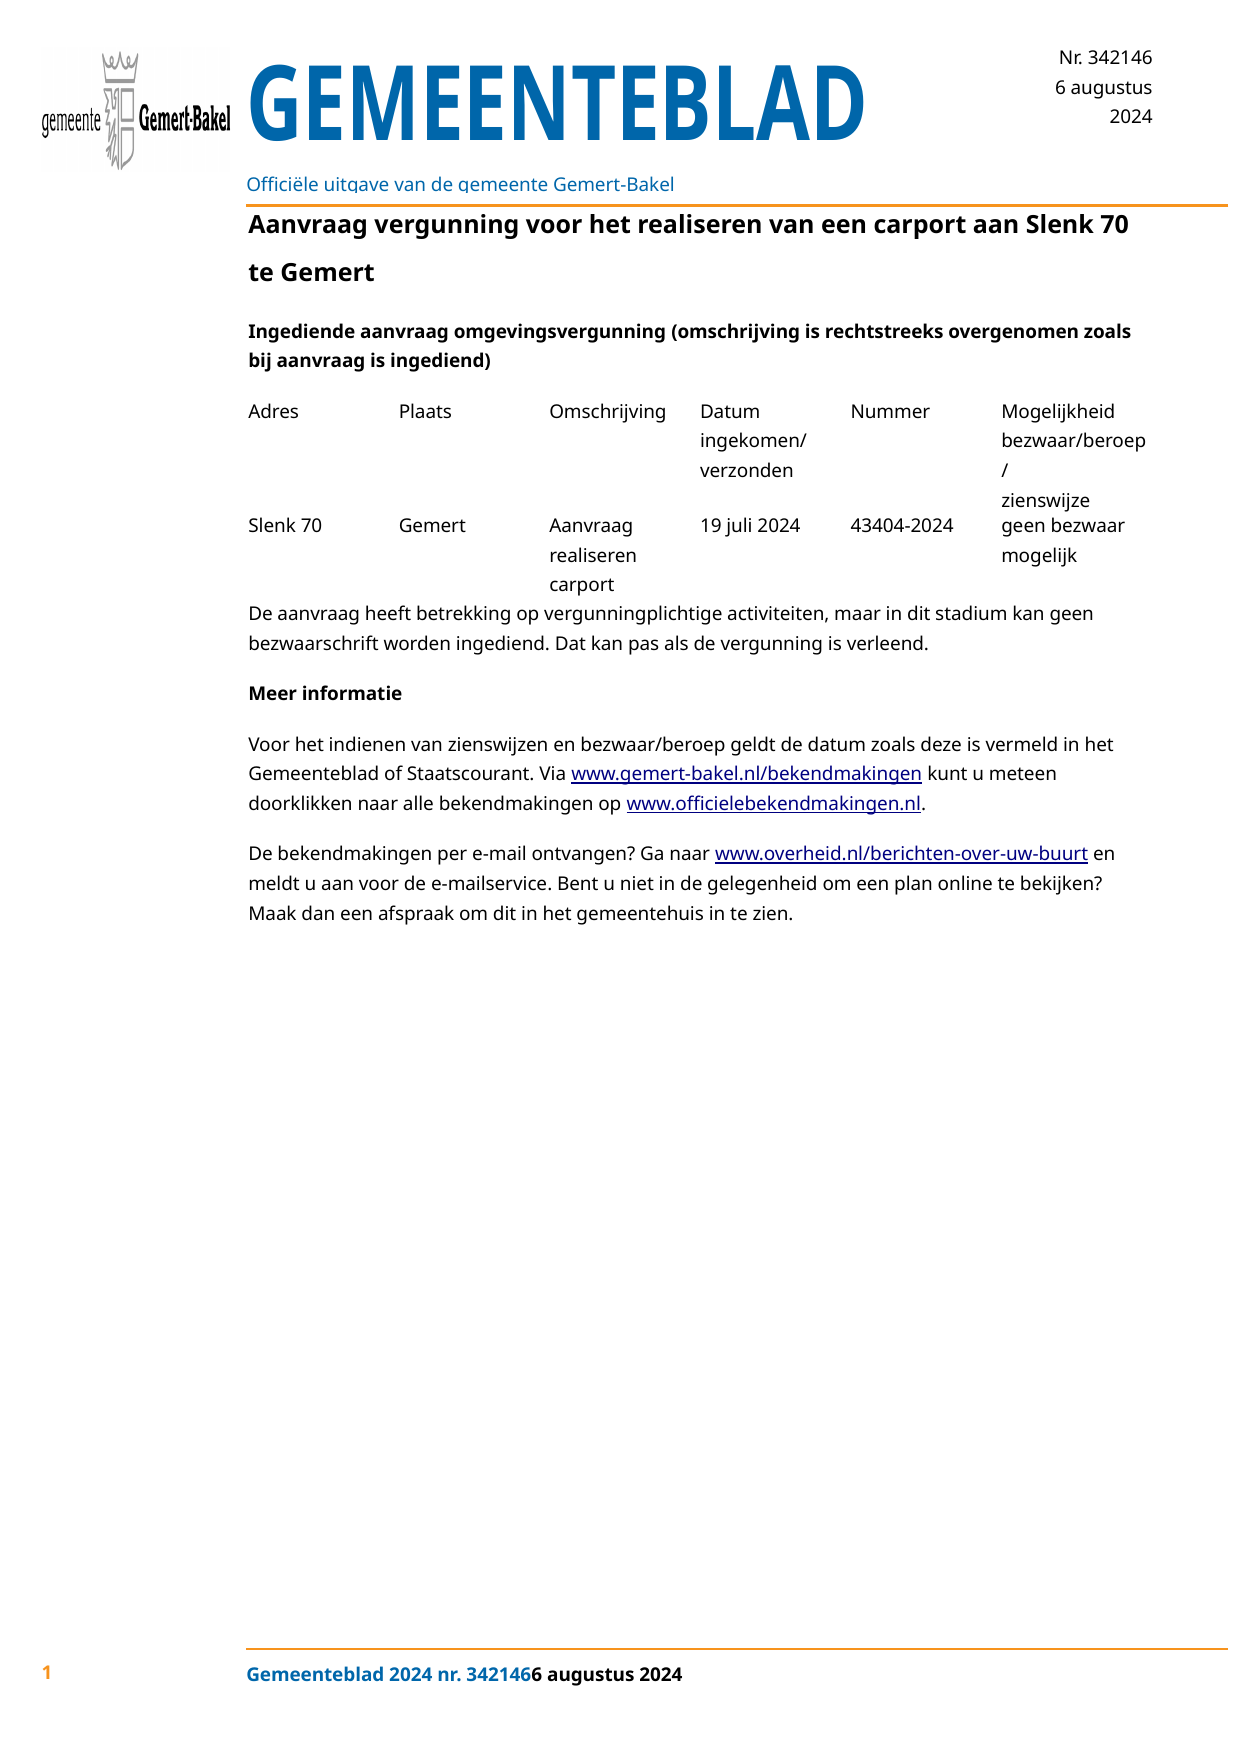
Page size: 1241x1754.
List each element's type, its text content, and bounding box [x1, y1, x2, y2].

text Meer informatie [248, 681, 1152, 706]
table_header Omschrijving [549, 398, 700, 512]
picture [41, 47, 231, 172]
table_cell Slenk 70 [248, 513, 398, 597]
table_header Nummer [850, 398, 1001, 512]
text De bekendmakingen per e-mail ontvangen? Ga naar www.overheid.nl/berichten-over-uw-buurt en meldt u aan voor de e-mailservice. Bent u niet in de gelegenheid om een plan online te bekijken? Maak dan een afspraak om dit in het gemeentehuis in te zien. [248, 841, 1152, 926]
table_cell 19 juli 2024 [700, 513, 850, 597]
table_cell 43404-2024 [850, 513, 1001, 597]
table_cell Aanvraag realiseren carport [549, 513, 700, 597]
text Ingediende aanvraag omgevingsvergunning (omschrijving is rechtstreeks overgenomen zoals bij aanvraag is ingediend) [248, 318, 1152, 373]
text Aanvraag vergunning voor het realiseren van een carport aan Slenk 70 te Gemert [248, 207, 1152, 288]
text Voor het indienen van zienswijzen en bezwaar/beroep geldt de datum zoals deze is vermeld in het Gemeenteblad of Staatscourant. Via www.gemert-bakel.nl/bekendmakingen kunt u meteen doorklikken naar alle bekendmakingen op www.officielebekendmakingen.nl. [248, 731, 1152, 816]
text De aanvraag heeft betrekking op vergunningplichtige activiteiten, maar in dit stadium kan geen bezwaarschrift worden ingediend. Dat kan pas als de vergunning is verleend. [248, 601, 1152, 656]
table_cell Gemert [399, 513, 549, 597]
table_header Mogelijkheid bezwaar/beroep/ zienswijze [1001, 398, 1152, 512]
table_header Datum ingekomen/ verzonden [700, 398, 850, 512]
table_cell geen bezwaar mogelijk [1001, 513, 1152, 597]
table_header Adres [248, 398, 398, 512]
table_header Plaats [399, 398, 549, 512]
